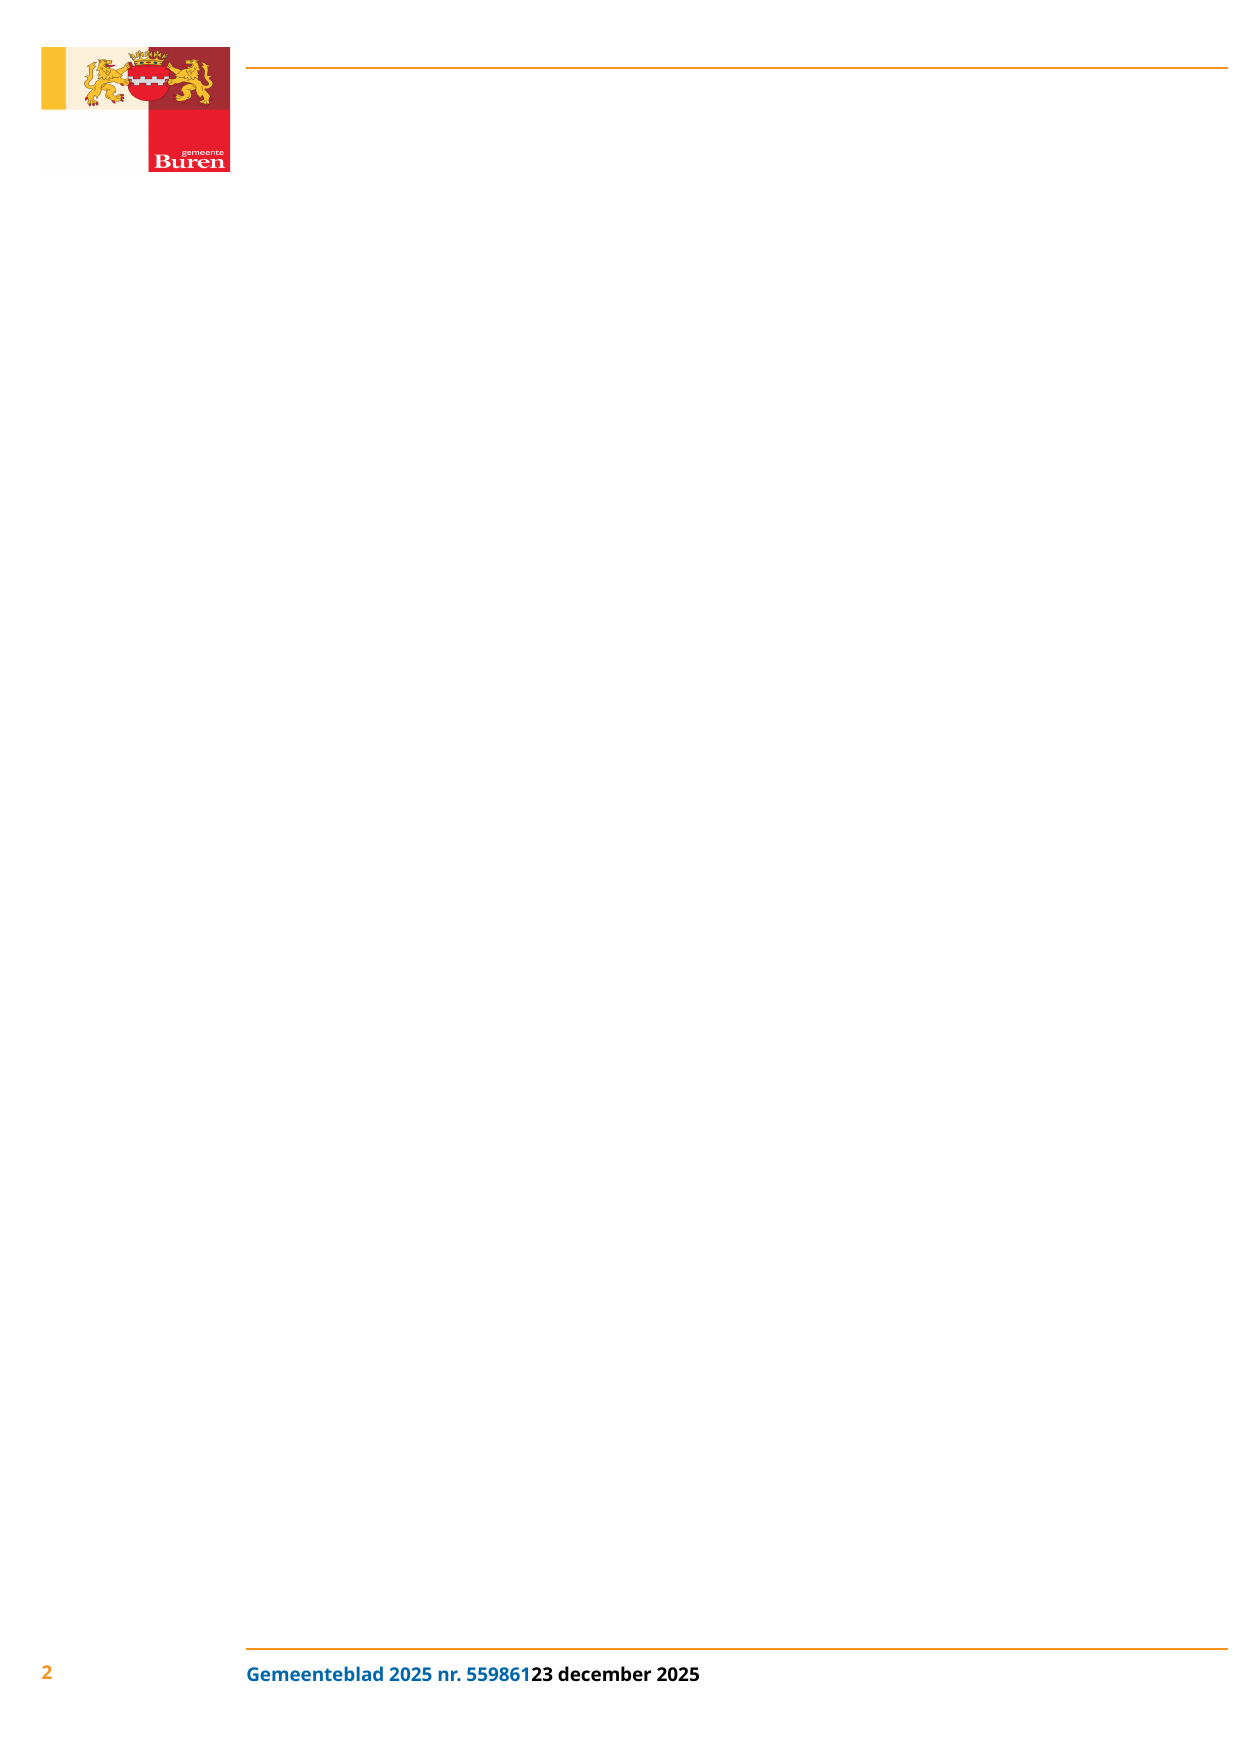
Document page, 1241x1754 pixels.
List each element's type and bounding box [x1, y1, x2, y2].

picture [41, 47, 231, 172]
